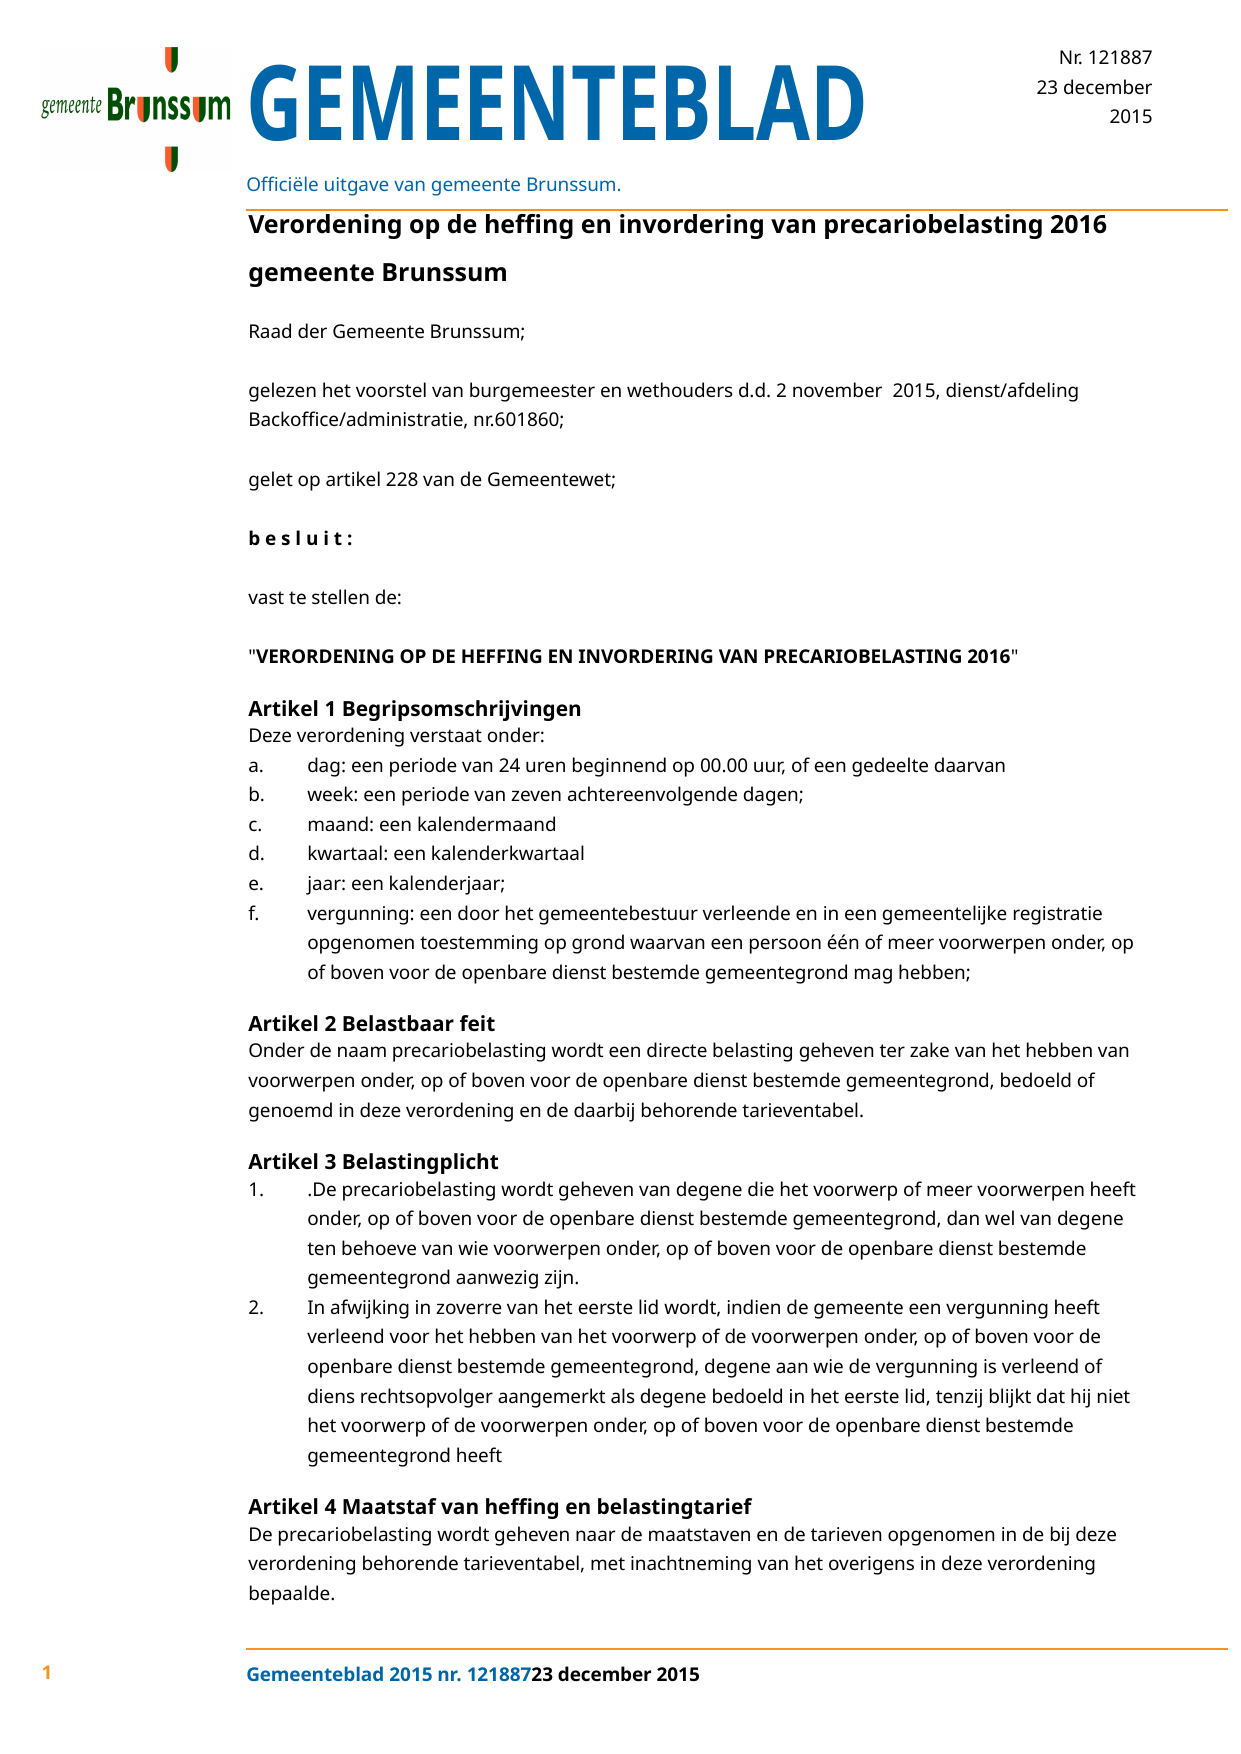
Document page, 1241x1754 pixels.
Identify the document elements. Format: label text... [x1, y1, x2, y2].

list jaar: een kalenderjaar; [248, 870, 1152, 896]
text Raad der Gemeente Brunssum; [248, 318, 1152, 344]
text Verordening op de heffing en invordering van precariobelasting 2016 gemeente Brunssum [248, 211, 1152, 288]
text "VERORDENING OP DE HEFFING EN INVORDERING VAN PRECARIOBELASTING 2016" [248, 643, 1152, 669]
list vergunning: een door het gemeentebestuur verleende en in een gemeentelijke registratie opgenomen toestemming op grond waarvan een persoon één of meer voorwerpen onder, op of boven voor de openbare dienst bestemde gemeentegrond mag hebben; [248, 900, 1152, 984]
text Artikel 4 Maatstaf van heffing en belastingtarief [248, 1492, 1152, 1521]
picture [41, 47, 231, 172]
text gelet op artikel 228 van de Gemeentewet; [248, 466, 1152, 492]
list week: een periode van zeven achtereenvolgende dagen; [248, 781, 1152, 807]
list .De precariobelasting wordt geheven van degene die het voorwerp of meer voorwerpen heeft onder, op of boven voor de openbare dienst bestemde gemeentegrond, dan wel van degene ten behoeve van wie voorwerpen onder, op of boven voor de openbare dienst bestemde gemeentegrond aanwezig zijn. [248, 1176, 1152, 1290]
text Artikel 2 Belastbaar feit [248, 1009, 1152, 1038]
text Artikel 1 Begripsomschrijvingen [248, 694, 1152, 722]
text De precariobelasting wordt geheven naar de maatstaven en de tarieven opgenomen in de bij deze verordening behorende tarieventabel, met inachtneming van het overigens in deze verordening bepaalde. [248, 1521, 1152, 1606]
text b e s l u i t : [248, 525, 1152, 551]
text Artikel 3 Belastingplicht [248, 1147, 1152, 1176]
list kwartaal: een kalenderkwartaal [248, 841, 1152, 866]
text Deze verordening verstaat onder: [248, 722, 1152, 748]
text gelezen het voorstel van burgemeester en wethouders d.d. 2 november 2015, dienst/afdeling Backoffice/administratie, nr.601860; [248, 377, 1152, 432]
list In afwijking in zoverre van het eerste lid wordt, indien de gemeente een vergunning heeft verleend voor het hebben van het voorwerp of de voorwerpen onder, op of boven voor de openbare dienst bestemde gemeentegrond, degene aan wie de vergunning is verleend of diens rechtsopvolger aangemerkt als degene bedoeld in het eerste lid, tenzij blijkt dat hij niet het voorwerp of de voorwerpen onder, op of boven voor de openbare dienst bestemde gemeentegrond heeft [248, 1294, 1152, 1468]
text Onder de naam precariobelasting wordt een directe belasting geheven ter zake van het hebben van voorwerpen onder, op of boven voor de openbare dienst bestemde gemeentegrond, bedoeld of genoemd in deze verordening en de daarbij behorende tarieventabel. [248, 1038, 1152, 1123]
text vast te stellen de: [248, 584, 1152, 610]
list dag: een periode van 24 uren beginnend op 00.00 uur, of een gedeelte daarvan [248, 752, 1152, 777]
list maand: een kalendermaand [248, 811, 1152, 837]
